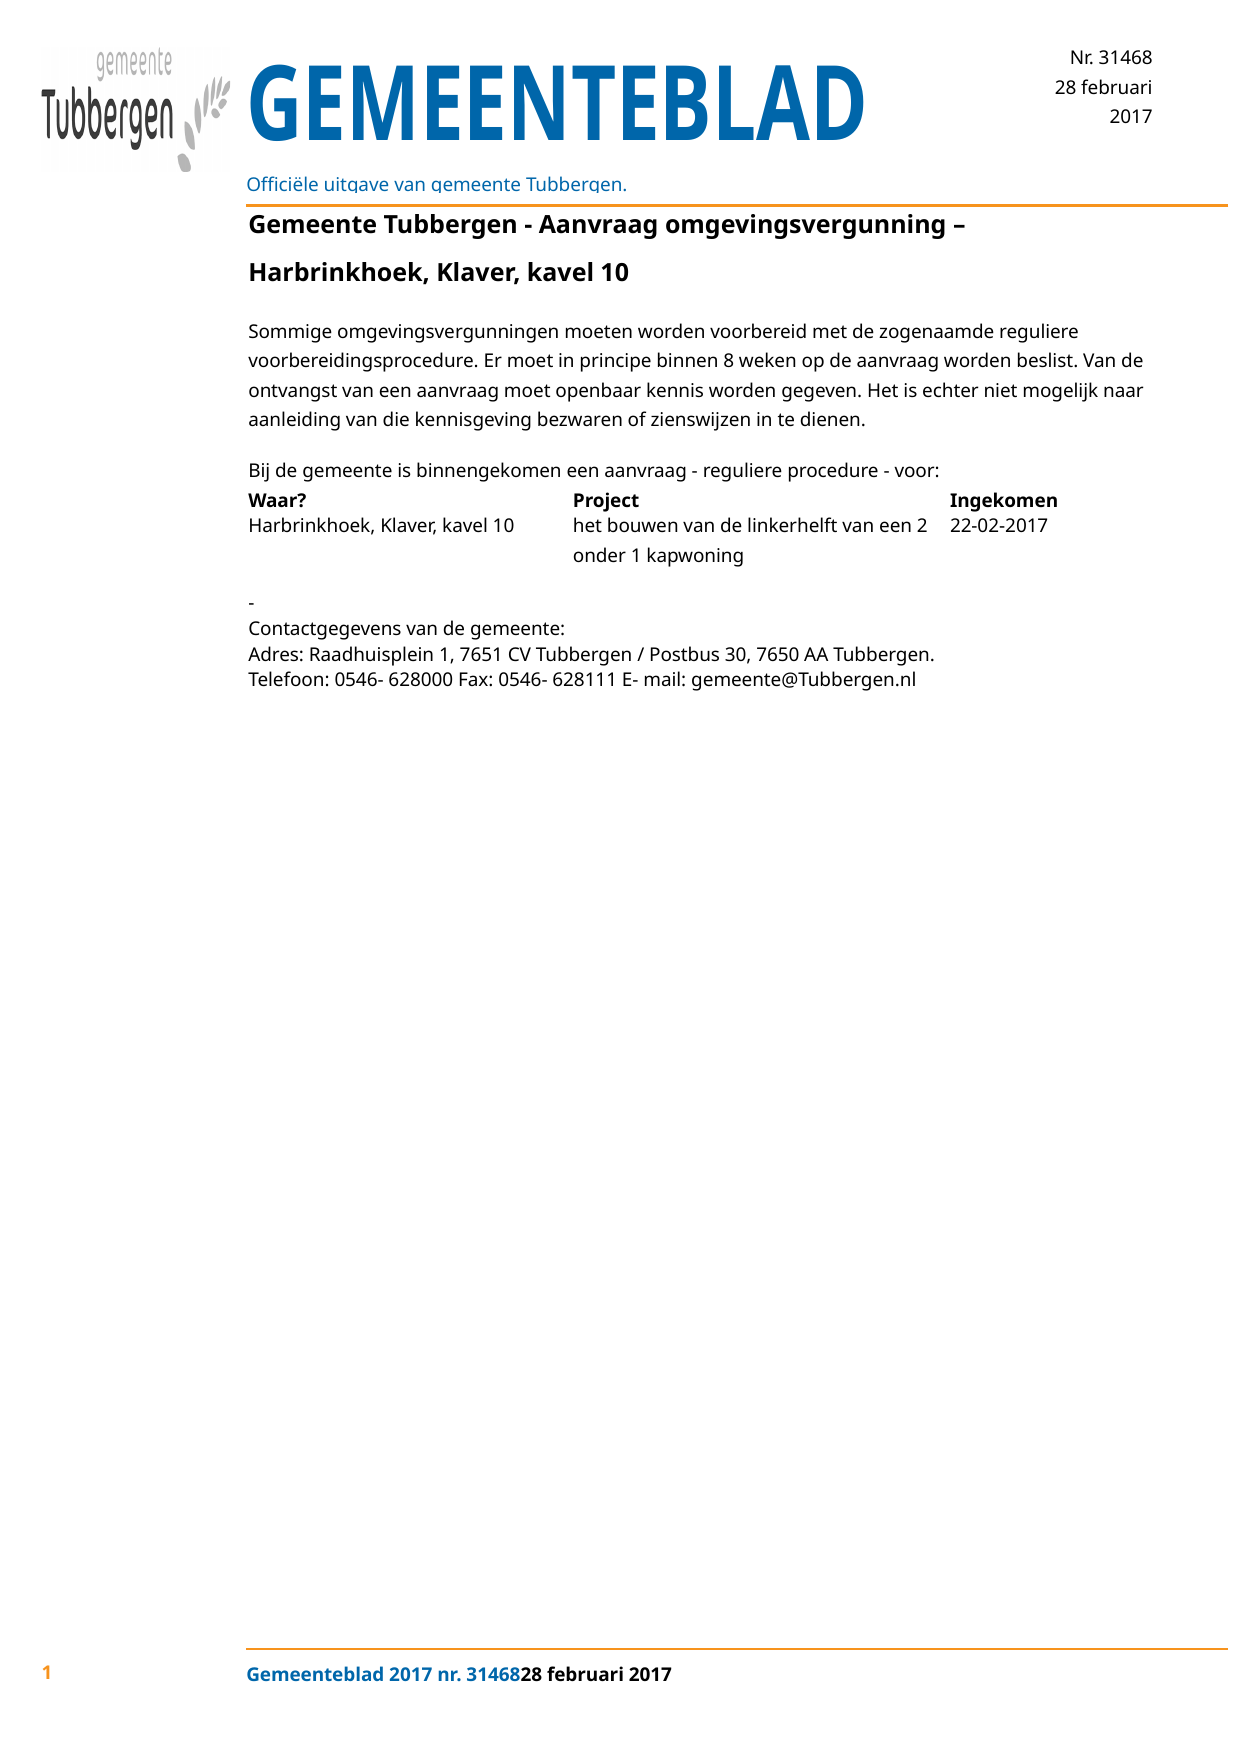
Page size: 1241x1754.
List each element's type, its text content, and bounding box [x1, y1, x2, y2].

table_cell 22-02-2017 [950, 513, 1152, 568]
text Bij de gemeente is binnengekomen een aanvraag - reguliere procedure - voor: [248, 457, 1152, 483]
picture [41, 47, 231, 172]
text Telefoon: 0546- 628000 Fax: 0546- 628111 E- mail: gemeente@Tubbergen.nl [248, 666, 1152, 692]
table_header Waar? [248, 487, 573, 512]
table_cell het bouwen van de linkerhelft van een 2 onder 1 kapwoning [573, 513, 950, 568]
table_header Project [573, 487, 950, 512]
table_cell Harbrinkhoek, Klaver, kavel 10 [248, 513, 573, 568]
text Contactgegevens van de gemeente: [248, 615, 1152, 641]
text Gemeente Tubbergen - Aanvraag omgevingsvergunning – Harbrinkhoek, Klaver, kavel 10 [248, 207, 1152, 288]
table_header Ingekomen [950, 487, 1152, 512]
text Adres: Raadhuisplein 1, 7651 CV Tubbergen / Postbus 30, 7650 AA Tubbergen. [248, 641, 1152, 666]
text Sommige omgevingsvergunningen moeten worden voorbereid met de zogenaamde reguliere voorbereidingsprocedure. Er moet in principe binnen 8 weken op de aanvraag worden beslist. Van de ontvangst van een aanvraag moet openbaar kennis worden gegeven. Het is echter niet mogelijk naar aanleiding van die kennisgeving bezwaren of zienswijzen in te dienen. [248, 318, 1152, 432]
text - [248, 589, 1152, 615]
